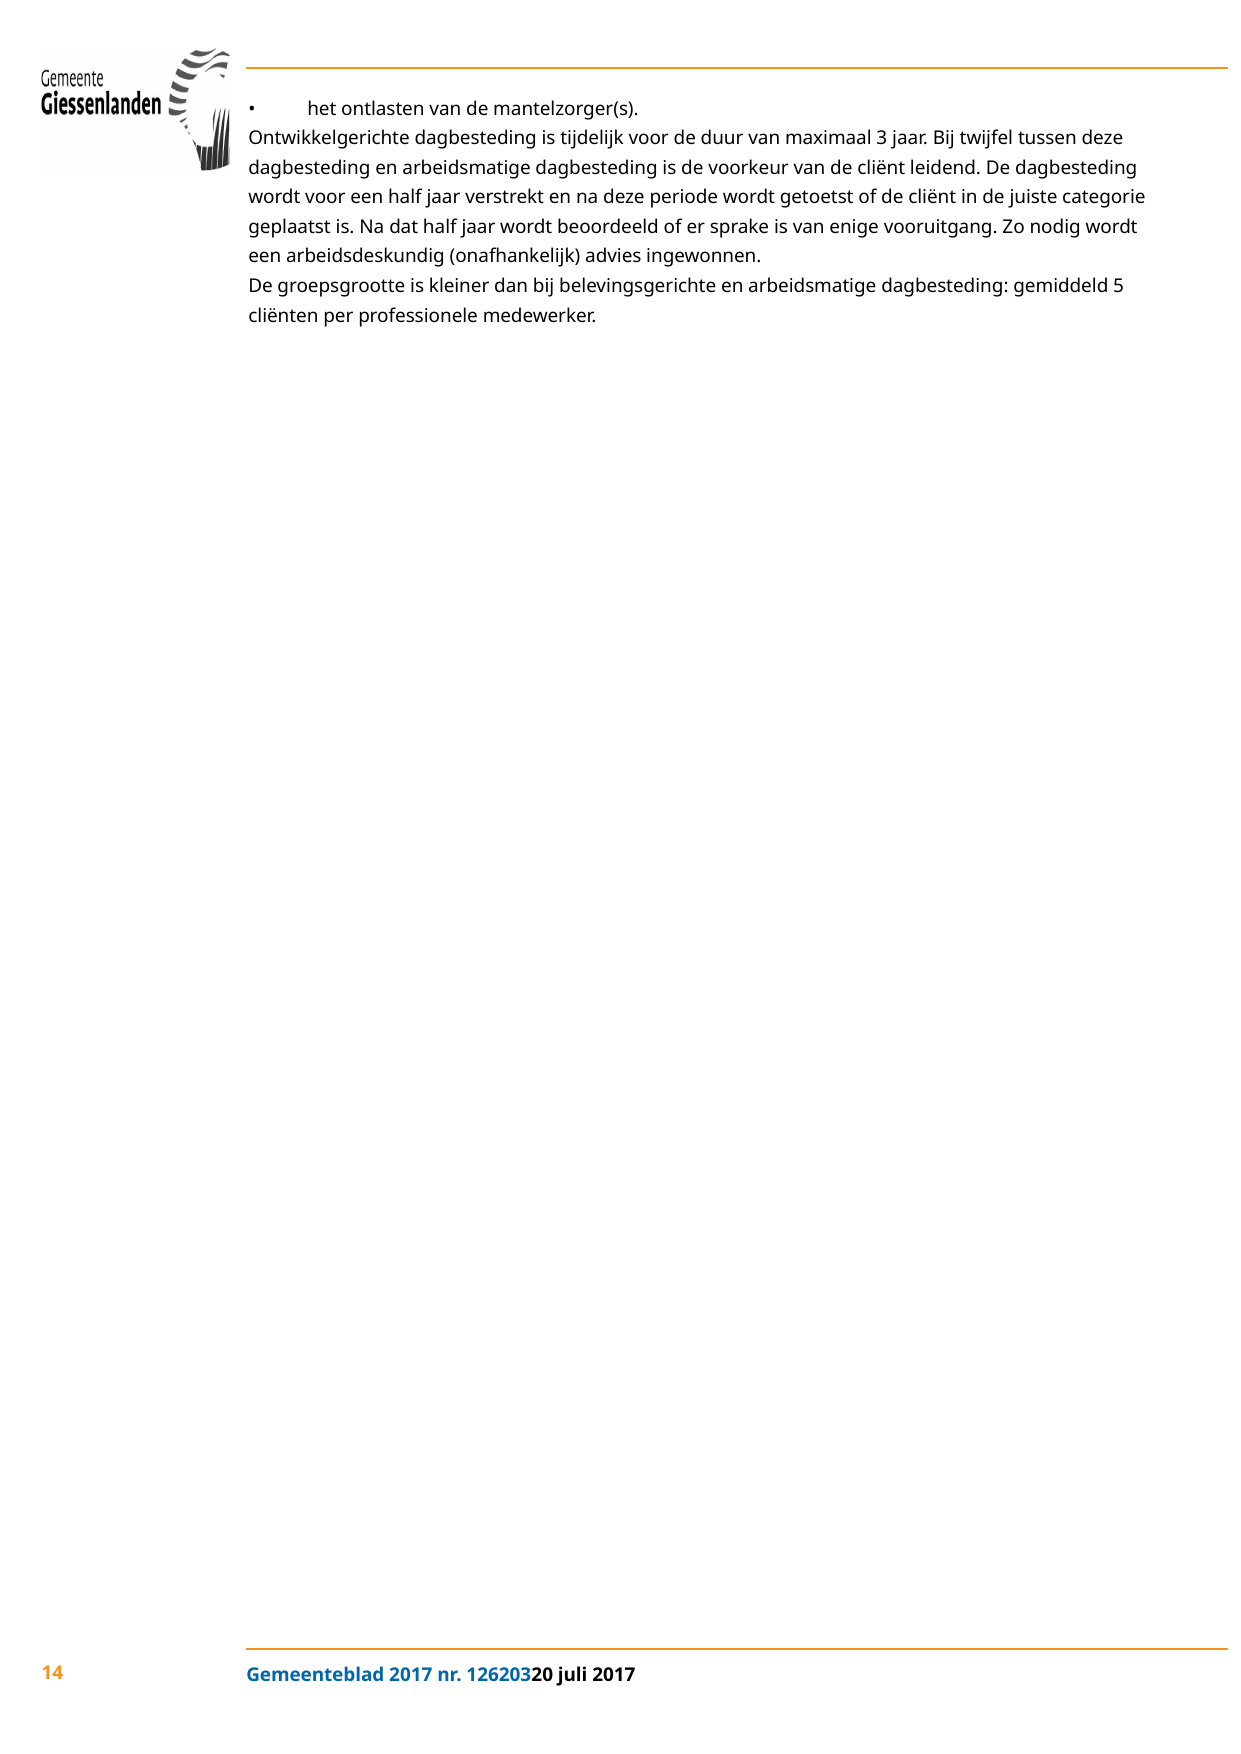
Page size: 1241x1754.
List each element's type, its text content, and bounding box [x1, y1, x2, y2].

list het ontlasten van de mantelzorger(s). [248, 95, 1152, 121]
text Ontwikkelgerichte dagbesteding is tijdelijk voor de duur van maximaal 3 jaar. Bij twijfel tussen deze dagbesteding en arbeidsmatige dagbesteding is de voorkeur van de cliënt leidend. De dagbesteding wordt voor een half jaar verstrekt en na deze periode wordt getoetst of de cliënt in de juiste categorie geplaatst is. Na dat half jaar wordt beoordeeld of er sprake is van enige vooruitgang. Zo nodig wordt een arbeidsdeskundig (onafhankelijk) advies ingewonnen. [248, 124, 1152, 268]
picture [41, 47, 231, 172]
text De groepsgrootte is kleiner dan bij belevingsgerichte en arbeidsmatige dagbesteding: gemiddeld 5 cliënten per professionele medewerker. [248, 272, 1152, 328]
